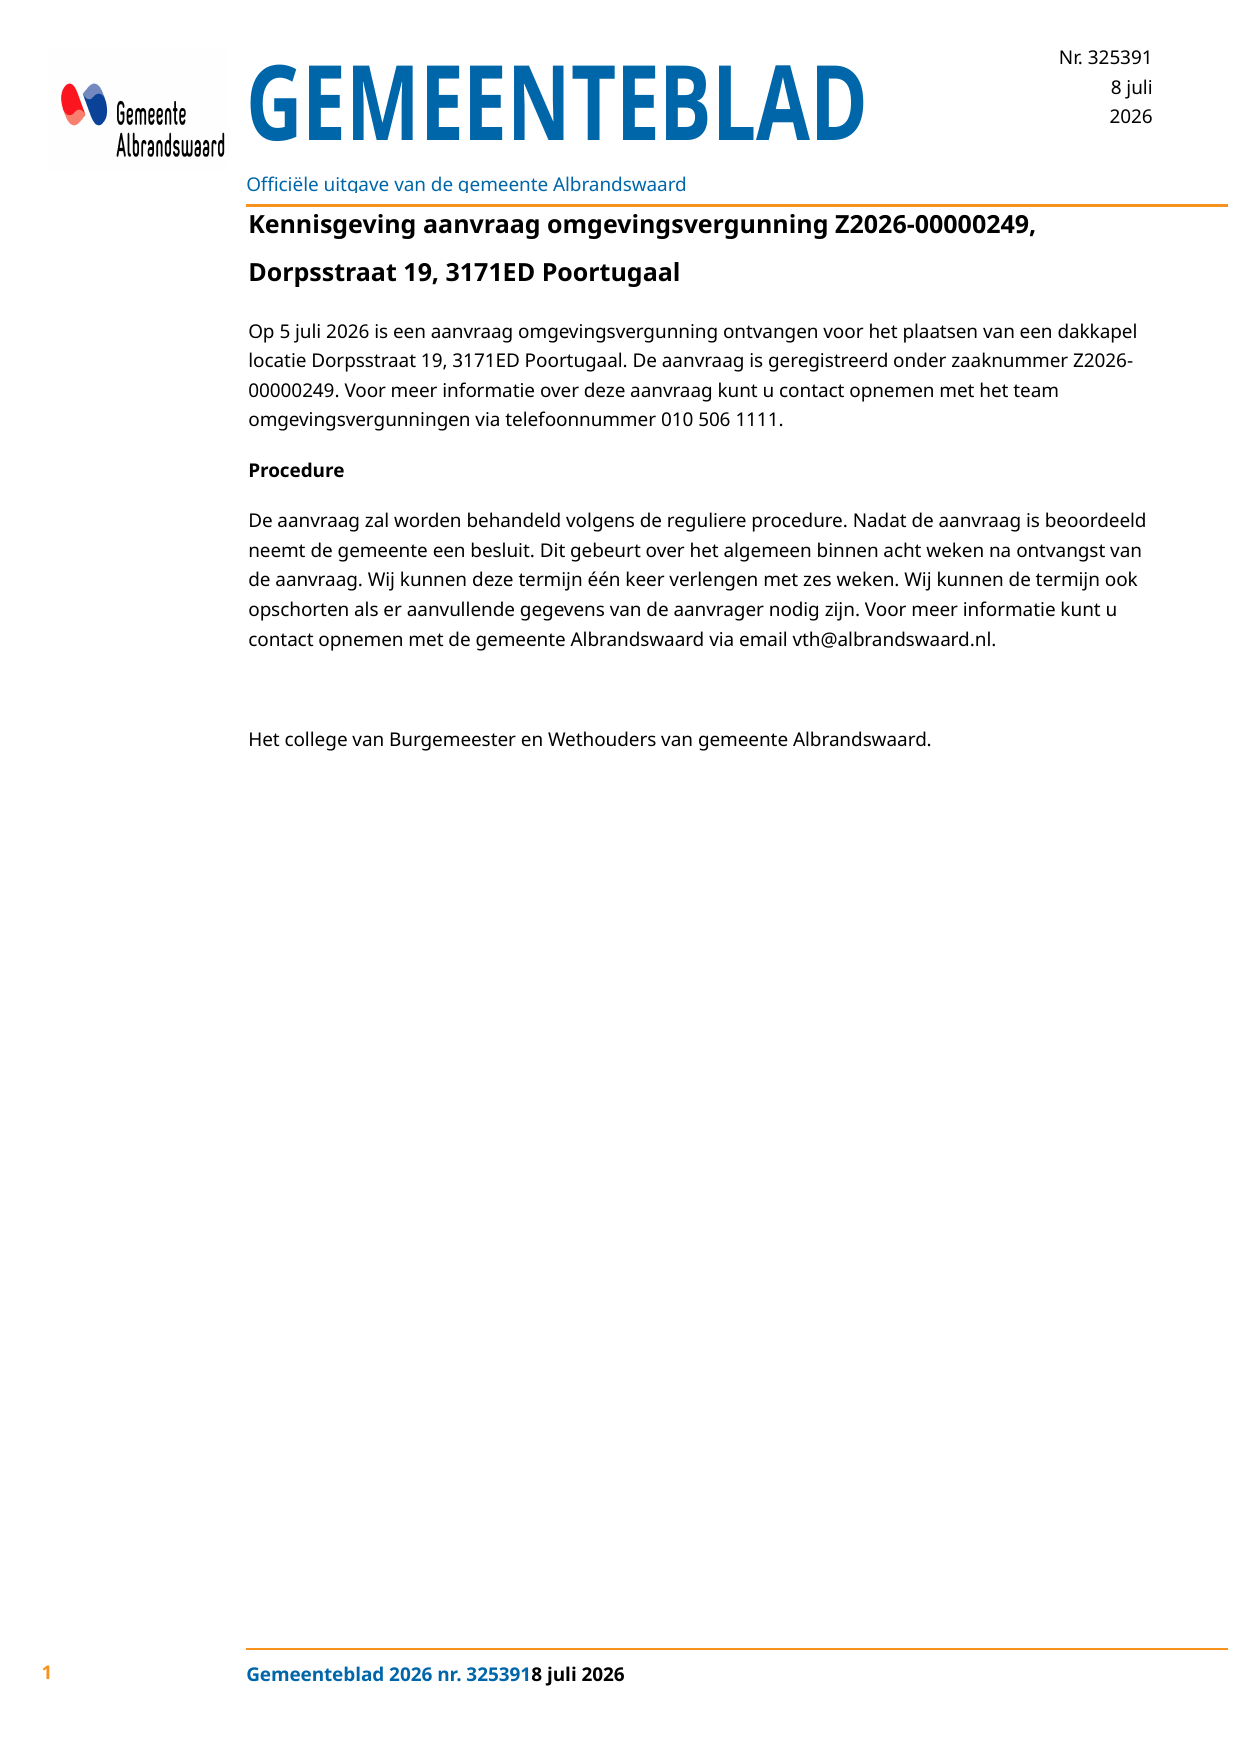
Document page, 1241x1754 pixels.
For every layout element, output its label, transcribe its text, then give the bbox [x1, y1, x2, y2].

text Procedure [248, 457, 1152, 483]
text Op 5 juli 2026 is een aanvraag omgevingsvergunning ontvangen voor het plaatsen van een dakkapel locatie Dorpsstraat 19, 3171ED Poortugaal. De aanvraag is geregistreerd onder zaaknummer Z2026-00000249. Voor meer informatie over deze aanvraag kunt u contact opnemen met het team omgevingsvergunningen via telefoonnummer 010 506 1111. [248, 318, 1152, 432]
picture [41, 47, 231, 172]
text Kennisgeving aanvraag omgevingsvergunning Z2026-00000249, Dorpsstraat 19, 3171ED Poortugaal [248, 207, 1152, 288]
text Het college van Burgemeester en Wethouders van gemeente Albrandswaard. [248, 727, 1152, 752]
text De aanvraag zal worden behandeld volgens de reguliere procedure. Nadat de aanvraag is beoordeeld neemt de gemeente een besluit. Dit gebeurt over het algemeen binnen acht weken na ontvangst van de aanvraag. Wij kunnen deze termijn één keer verlengen met zes weken. Wij kunnen de termijn ook opschorten als er aanvullende gegevens van de aanvrager nodig zijn. Voor meer informatie kunt u contact opnemen met de gemeente Albrandswaard via email vth@albrandswaard.nl. [248, 507, 1152, 652]
